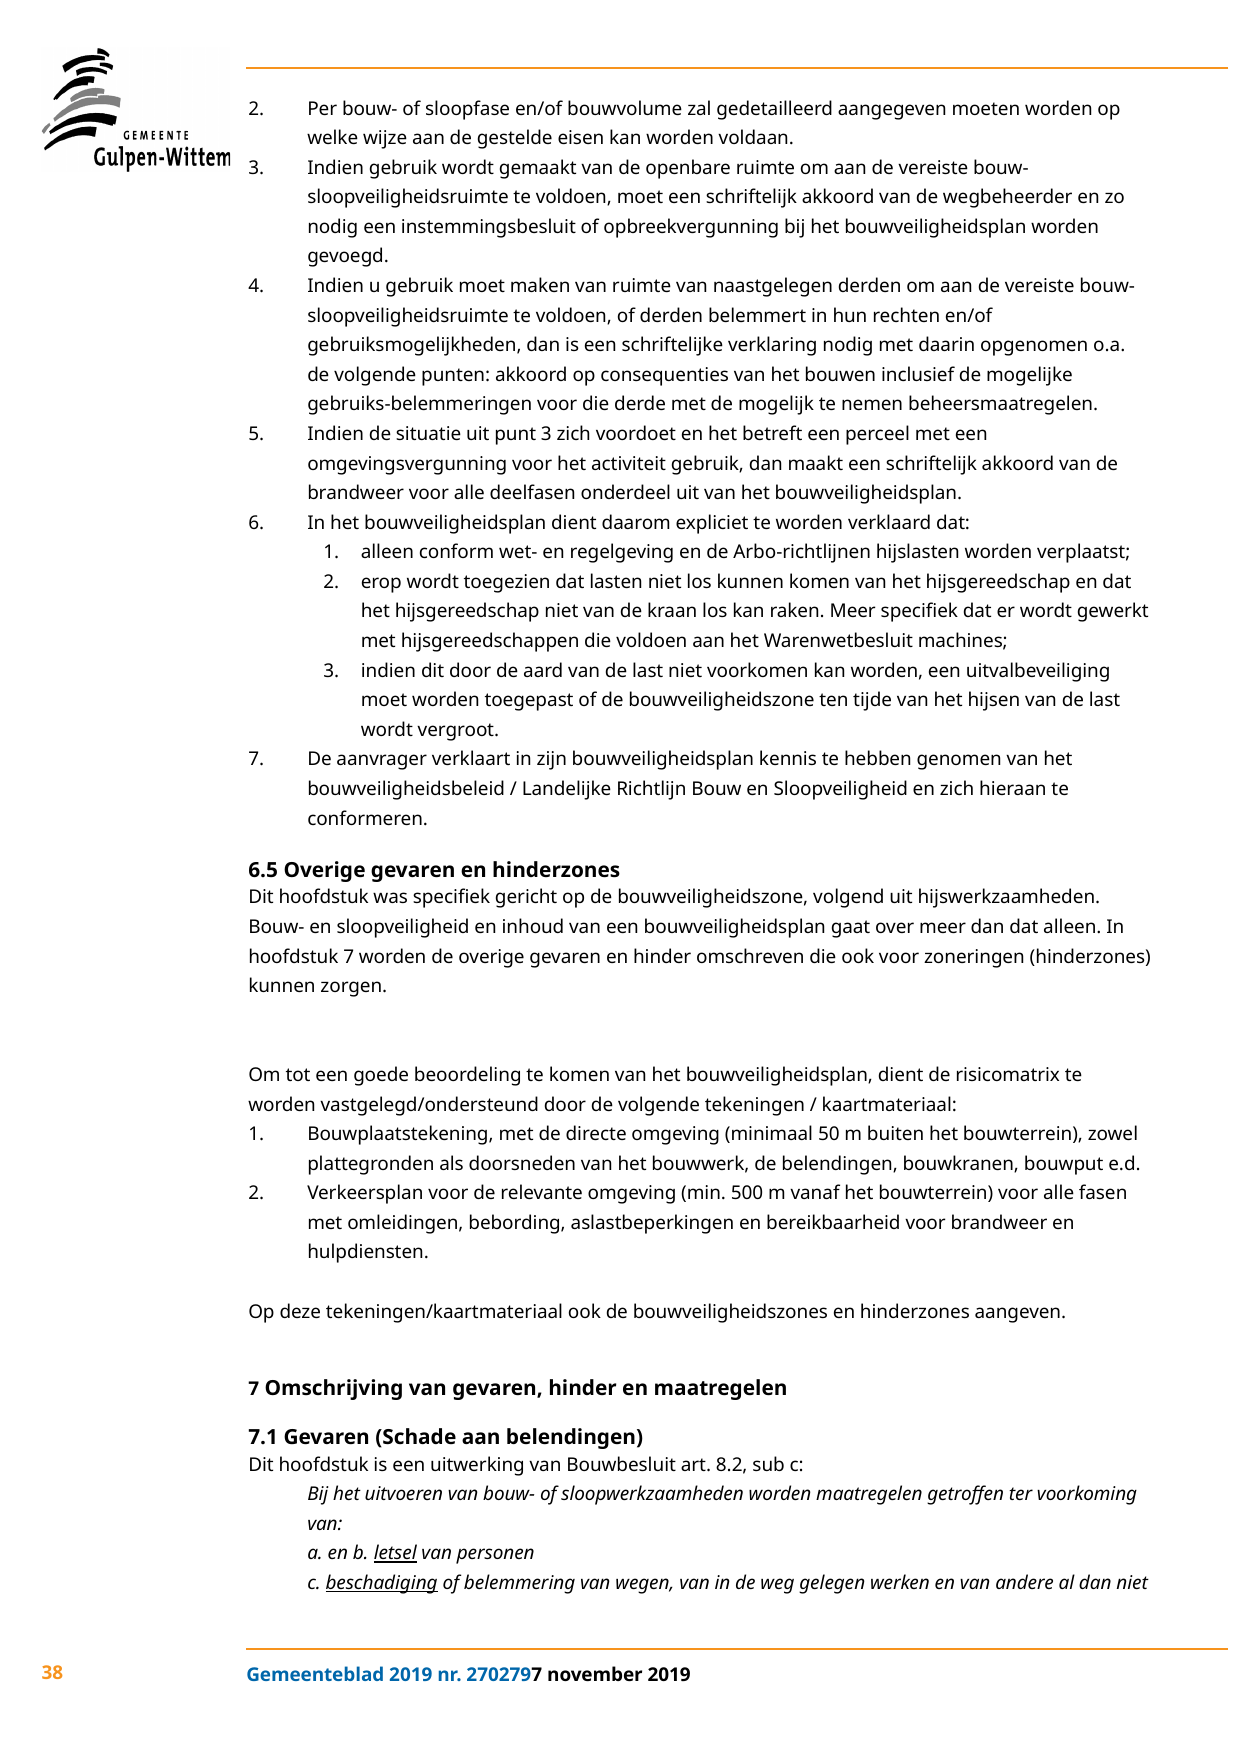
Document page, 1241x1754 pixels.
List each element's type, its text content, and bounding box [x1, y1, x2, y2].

list Indien gebruik wordt gemaakt van de openbare ruimte om aan de vereiste bouw- sloopveiligheidsruimte te voldoen, moet een schriftelijk akkoord van de wegbeheerder en zo nodig een instemmingsbesluit of opbreekvergunning bij het bouwveiligheidsplan worden gevoegd. [248, 154, 1152, 268]
text 6.5 Overige gevaren en hinderzones [248, 855, 1152, 884]
text Dit hoofdstuk is een uitwerking van Bouwbesluit art. 8.2, sub c: [248, 1451, 1152, 1476]
list In het bouwveiligheidsplan dient daarom expliciet te worden verklaard dat: [248, 509, 1152, 535]
text 7.1 Gevaren (Schade aan belendingen) [248, 1422, 1152, 1451]
list Bij het uitvoeren van bouw- of sloopwerkzaamheden worden maatregelen getroffen ter voorkoming van: [248, 1480, 1152, 1536]
text Dit hoofdstuk was specifiek gericht op de bouwveiligheidszone, volgend uit hijswerkzaamheden. Bouw- en sloopveiligheid en inhoud van een bouwveiligheidsplan gaat over meer dan dat alleen. In hoofdstuk 7 worden de overige gevaren en hinder omschreven die ook voor zoneringen (hinderzones) kunnen zorgen. [248, 884, 1152, 998]
list c. beschadiging of belemmering van wegen, van in de weg gelegen werken en van andere al dan niet [248, 1569, 1152, 1595]
text Op deze tekeningen/kaartmateriaal ook de bouwveiligheidszones en hinderzones aangeven. [248, 1298, 1152, 1323]
text Om tot een goede beoordeling te komen van het bouwveiligheidsplan, dient de risicomatrix te worden vastgelegd/ondersteund door de volgende tekeningen / kaartmateriaal: [248, 1061, 1152, 1116]
list Per bouw- of sloopfase en/of bouwvolume zal gedetailleerd aangegeven moeten worden op welke wijze aan de gestelde eisen kan worden voldaan. [248, 95, 1152, 150]
list alleen conform wet- en regelgeving en de Arbo-richtlijnen hijslasten worden verplaatst; [323, 538, 1152, 564]
list erop wordt toegezien dat lasten niet los kunnen komen van het hijsgereedschap en dat het hijsgereedschap niet van de kraan los kan raken. Meer specifiek dat er wordt gewerkt met hijsgereedschappen die voldoen aan het Warenwetbesluit machines; [323, 568, 1152, 653]
list Bouwplaatstekening, met de directe omgeving (minimaal 50 m buiten het bouwterrein), zowel plattegronden als doorsneden van het bouwwerk, de belendingen, bouwkranen, bouwput e.d. [248, 1120, 1152, 1176]
list De aanvrager verklaart in zijn bouwveiligheidsplan kennis te hebben genomen van het bouwveiligheidsbeleid / Landelijke Richtlijn Bouw en Sloopveiligheid en zich hieraan te conformeren. [248, 746, 1152, 831]
list Indien u gebruik moet maken van ruimte van naastgelegen derden om aan de vereiste bouw- sloopveiligheidsruimte te voldoen, of derden belemmert in hun rechten en/of gebruiksmogelijkheden, dan is een schriftelijke verklaring nodig met daarin opgenomen o.a. de volgende punten: akkoord op consequenties van het bouwen inclusief de mogelijke gebruiks-belemmeringen voor die derde met de mogelijk te nemen beheersmaatregelen. [248, 272, 1152, 416]
list Verkeersplan voor de relevante omgeving (min. 500 m vanaf het bouwterrein) voor alle fasen met omleidingen, bebording, aslastbeperkingen en bereikbaarheid voor brandweer en hulpdiensten. [248, 1179, 1152, 1264]
text 7 Omschrijving van gevaren, hinder en maatregelen [248, 1373, 1152, 1401]
picture [41, 47, 231, 172]
list indien dit door de aard van de last niet voorkomen kan worden, een uitvalbeveiliging moet worden toegepast of de bouwveiligheidszone ten tijde van het hijsen van de last wordt vergroot. [323, 657, 1152, 742]
list a. en b. letsel van personen [248, 1539, 1152, 1565]
list Indien de situatie uit punt 3 zich voordoet en het betreft een perceel met een omgevingsvergunning voor het activiteit gebruik, dan maakt een schriftelijk akkoord van de brandweer voor alle deelfasen onderdeel uit van het bouwveiligheidsplan. [248, 420, 1152, 505]
